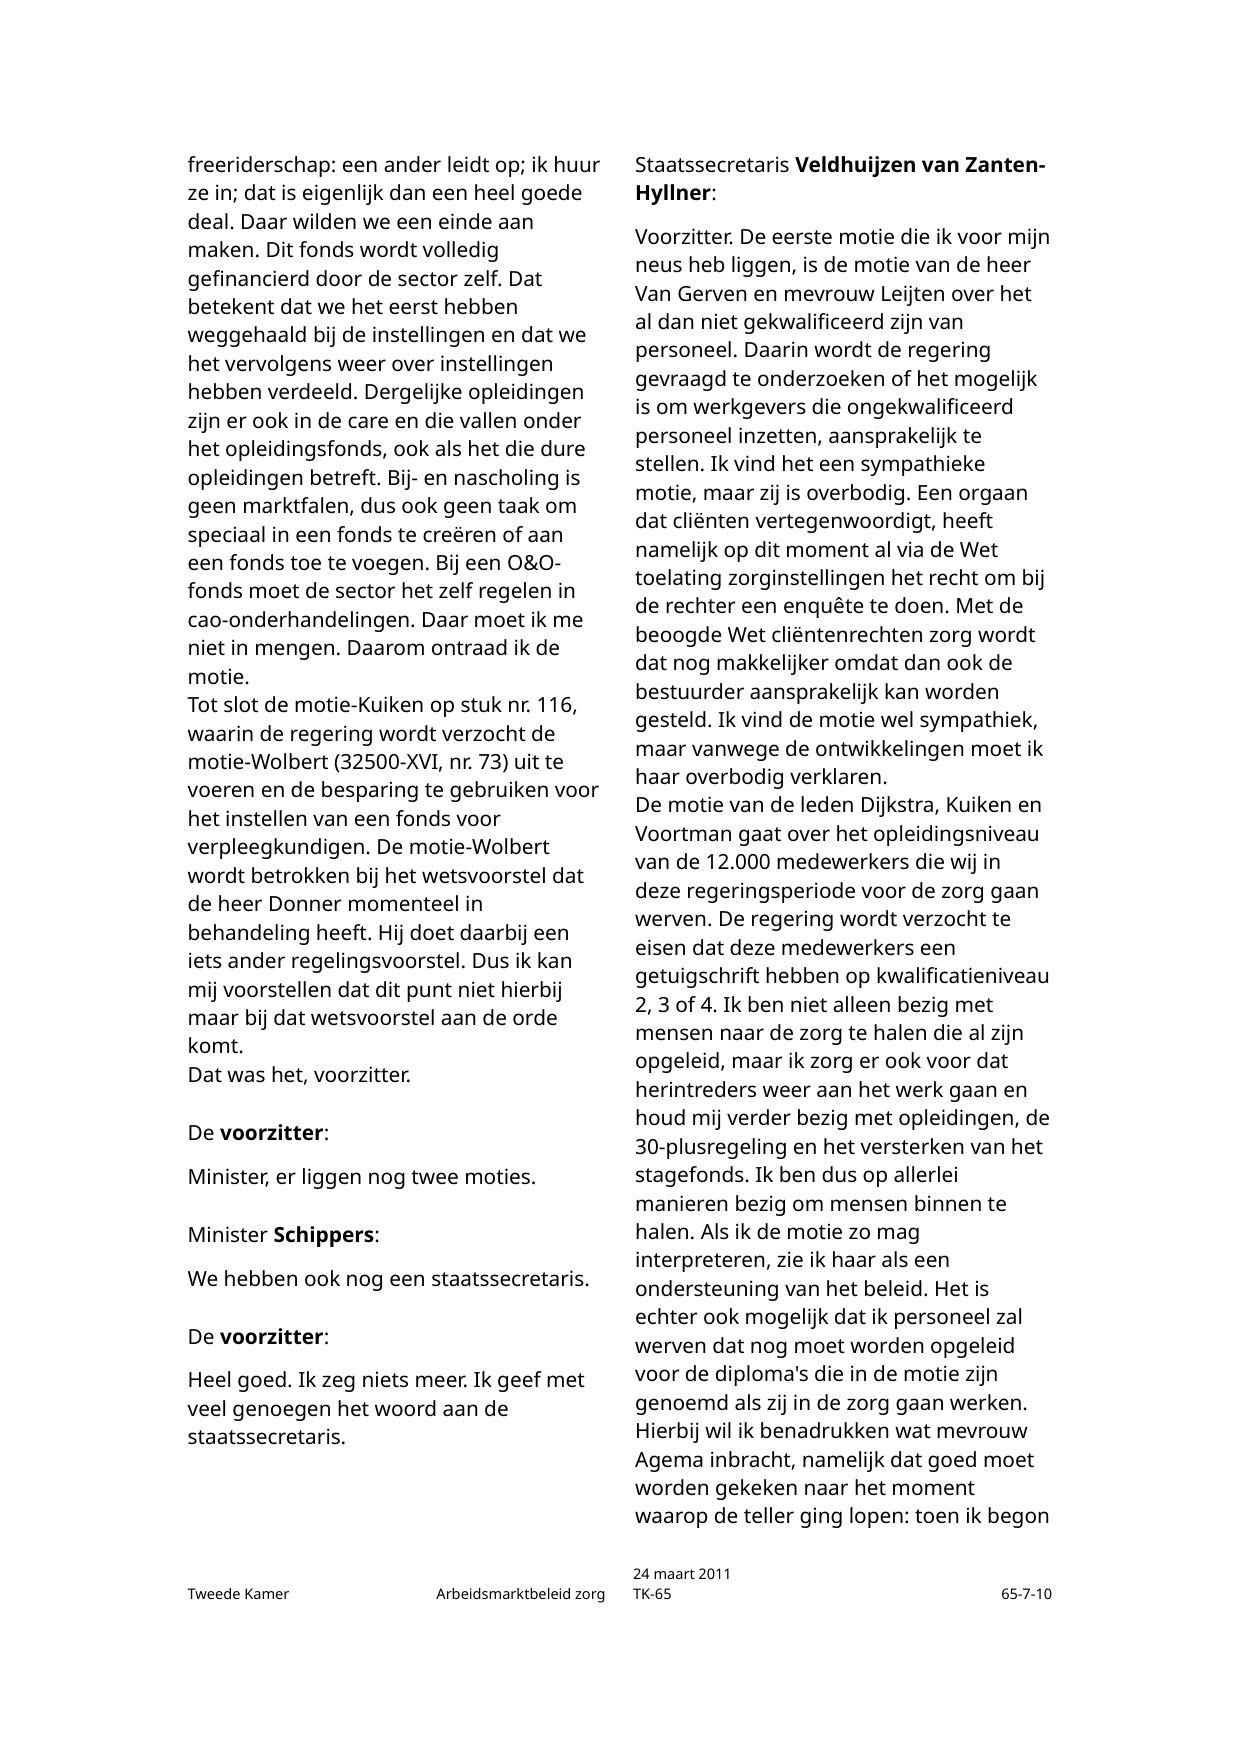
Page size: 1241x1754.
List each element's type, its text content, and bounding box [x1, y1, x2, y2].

text Minister Schippers: [187, 1220, 605, 1249]
text De voorzitter: [187, 1322, 605, 1351]
text We hebben ook nog een staatssecretaris. [187, 1264, 605, 1292]
text De voorzitter: [187, 1118, 605, 1147]
text Dat was het, voorzitter. [187, 1060, 605, 1088]
text De motie van de leden Dijkstra, Kuiken en Voortman gaat over het opleidingsniveau van de 12.000 medewerkers die wij in deze regeringsperiode voor de zorg gaan werven. De regering wordt verzocht te eisen dat deze medewerkers een getuigschrift hebben op kwalificatieniveau 2, 3 of 4. Ik ben niet alleen bezig met mensen naar de zorg te halen die al zijn opgeleid, maar ik zorg er ook voor dat herintreders weer aan het werk gaan en houd mij verder bezig met opleidingen, de 30-plusregeling en het versterken van het stagefonds. Ik ben dus op allerlei manieren bezig om mensen binnen te halen. Als ik de motie zo mag interpreteren, zie ik haar als een ondersteuning van het beleid. Het is echter ook mogelijk dat ik personeel zal werven dat nog moet worden opgeleid voor de diploma's die in de motie zijn genoemd als zij in de zorg gaan werken. Hierbij wil ik benadrukken wat mevrouw Agema inbracht, namelijk dat goed moet worden gekeken naar het moment waarop de teller ging lopen: toen ik begon [635, 791, 1053, 1530]
text  [187, 1481, 605, 1509]
text Voorzitter. De eerste motie die ik voor mijn neus heb liggen, is de motie van de heer Van Gerven en mevrouw Leijten over het al dan niet gekwalificeerd zijn van personeel. Daarin wordt de regering gevraagd te onderzoeken of het mogelijk is om werkgevers die ongekwalificeerd personeel inzetten, aansprakelijk te stellen. Ik vind het een sympathieke motie, maar zij is overbodig. Een orgaan dat cliënten vertegenwoordigt, heeft namelijk op dit moment al via de Wet toelating zorginstellingen het recht om bij de rechter een enquête te doen. Met de beoogde Wet cliëntenrechten zorg wordt dat nog makkelijker omdat dan ook de bestuurder aansprakelijk kan worden gesteld. Ik vind de motie wel sympathiek, maar vanwege de ontwikkelingen moet ik haar overbodig verklaren. [635, 222, 1053, 791]
text Heel goed. Ik zeg niets meer. Ik geef met veel genoegen het woord aan de staatssecretaris. [187, 1366, 605, 1451]
text Minister, er liggen nog twee moties. [187, 1162, 605, 1190]
text freeriderschap: een ander leidt op; ik huur ze in; dat is eigenlijk dan een heel goede deal. Daar wilden we een einde aan maken. Dit fonds wordt volledig gefinancierd door de sector zelf. Dat betekent dat we het eerst hebben weggehaald bij de instellingen en dat we het vervolgens weer over instellingen hebben verdeeld. Dergelijke opleidingen zijn er ook in de care en die vallen onder het opleidingsfonds, ook als het die dure opleidingen betreft. Bij- en nascholing is geen marktfalen, dus ook geen taak om speciaal in een fonds te creëren of aan een fonds toe te voegen. Bij een O&O-fonds moet de sector het zelf regelen in cao-onderhandelingen. Daar moet ik me niet in mengen. Daarom ontraad ik de motie. [187, 150, 605, 690]
text Tot slot de motie-Kuiken op stuk nr. 116, waarin de regering wordt verzocht de motie-Wolbert (32500-XVI, nr. 73) uit te voeren en de besparing te gebruiken voor het instellen van een fonds voor verpleegkundigen. De motie-Wolbert wordt betrokken bij het wetsvoorstel dat de heer Donner momenteel in behandeling heeft. Hij doet daarbij een iets ander regelingsvoorstel. Dus ik kan mij voorstellen dat dit punt niet hierbij maar bij dat wetsvoorstel aan de orde komt. [187, 690, 605, 1060]
text Staatssecretaris Veldhuijzen van Zanten-Hyllner: [635, 150, 1053, 207]
